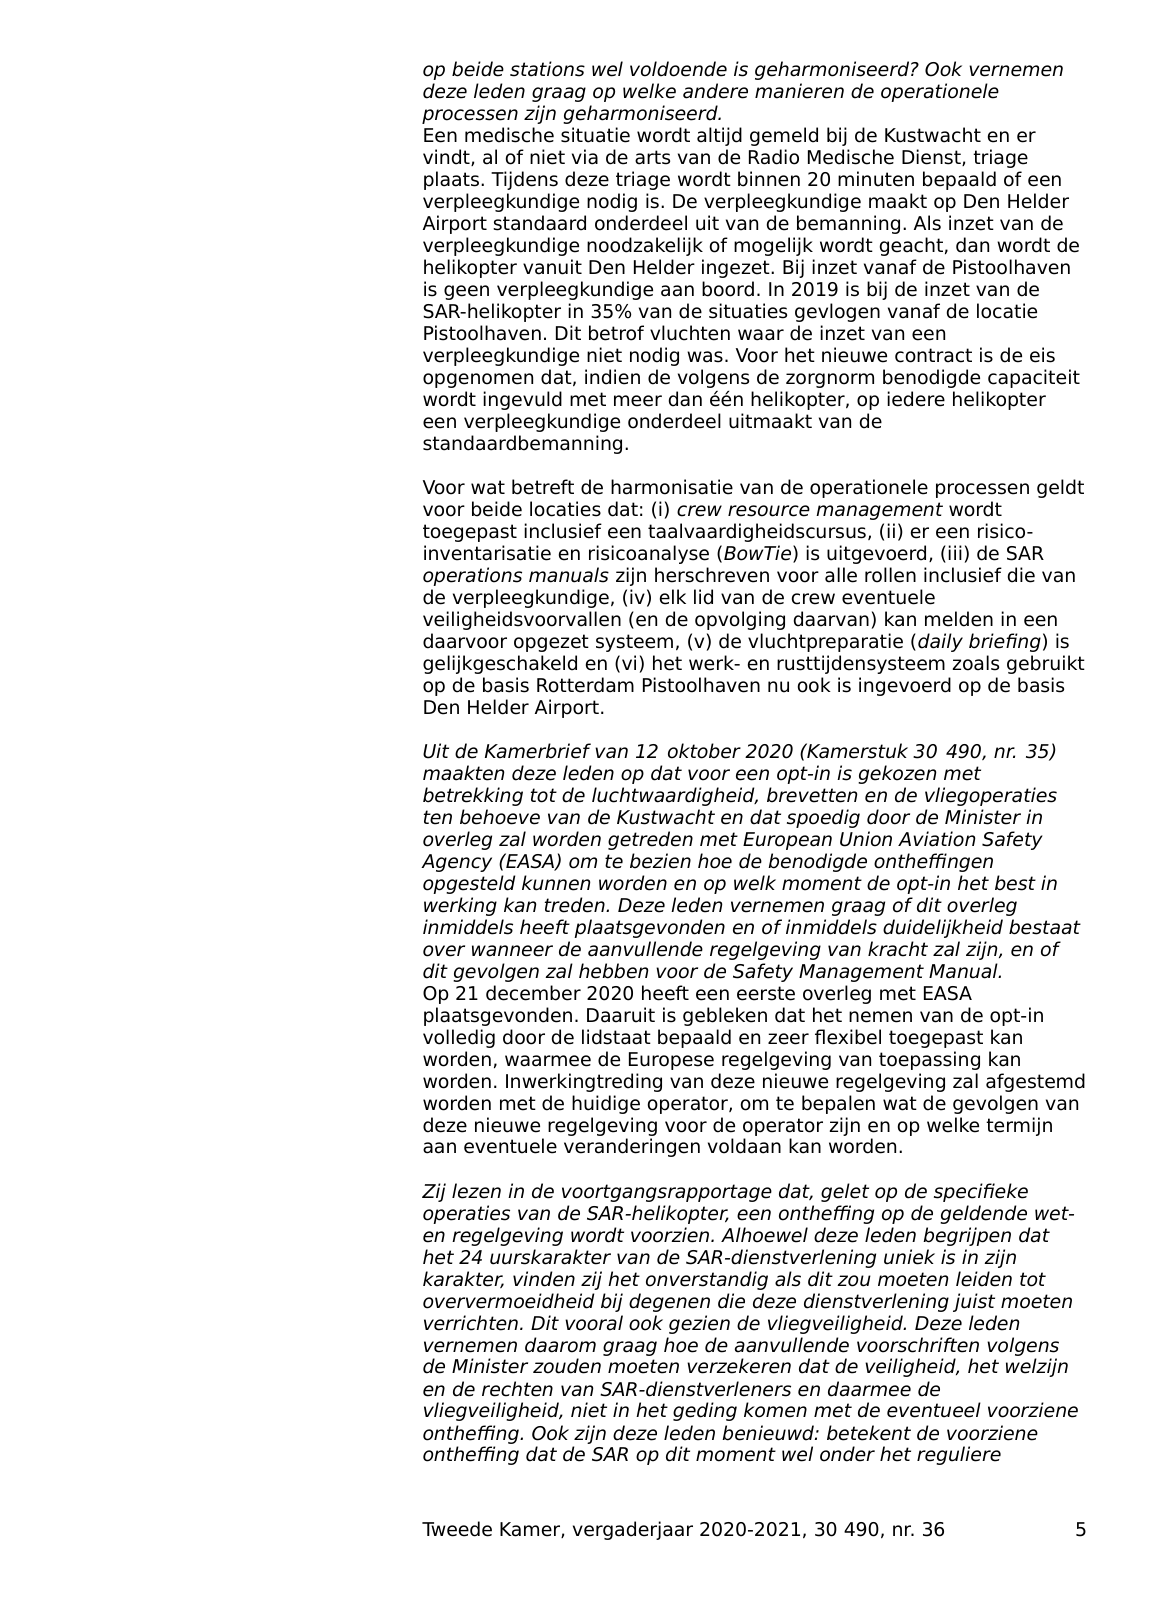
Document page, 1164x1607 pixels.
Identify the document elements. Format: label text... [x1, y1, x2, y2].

text Op 21 december 2020 heeft een eerste overleg met EASA plaatsgevonden. Daaruit is gebleken dat het nemen van de opt-in volledig door de lidstaat bepaald en zeer flexibel toegepast kan worden, waarmee de Europese regelgeving van toepassing kan worden. Inwerkingtreding van deze nieuwe regelgeving zal afgestemd worden met de huidige operator, om te bepalen wat de gevolgen van deze nieuwe regelgeving voor de operator zijn en op welke termijn aan eventuele veranderingen voldaan kan worden. [422, 983, 1087, 1158]
text op beide stations wel voldoende is geharmoniseerd? Ook vernemen deze leden graag op welke andere manieren de operationele processen zijn geharmoniseerd. [422, 59, 1087, 125]
text Uit de Kamerbrief van 12 oktober 2020 (Kamerstuk 30 490, nr. 35) maakten deze leden op dat voor een opt-in is gekozen met betrekking tot de luchtwaardigheid, brevetten en de vliegoperaties ten behoeve van de Kustwacht en dat spoedig door de Minister in overleg zal worden getreden met European Union Aviation Safety Agency (EASA) om te bezien hoe de benodigde ontheffingen opgesteld kunnen worden en op welk moment de opt-in het best in werking kan treden. Deze leden vernemen graag of dit overleg inmiddels heeft plaatsgevonden en of inmiddels duidelijkheid bestaat over wanneer de aanvullende regelgeving van kracht zal zijn, en of dit gevolgen zal hebben voor de Safety Management Manual. [422, 741, 1087, 983]
text Een medische situatie wordt altijd gemeld bij de Kustwacht en er vindt, al of niet via de arts van de Radio Medische Dienst, triage plaats. Tijdens deze triage wordt binnen 20 minuten bepaald of een verpleegkundige nodig is. De verpleegkundige maakt op Den Helder Airport standaard onderdeel uit van de bemanning. Als inzet van de verpleegkundige noodzakelijk of mogelijk wordt geacht, dan wordt de helikopter vanuit Den Helder ingezet. Bij inzet vanaf de Pistoolhaven is geen verpleegkundige aan boord. In 2019 is bij de inzet van de SAR-helikopter in 35% van de situaties gevlogen vanaf de locatie Pistoolhaven. Dit betrof vluchten waar de inzet van een verpleegkundige niet nodig was. Voor het nieuwe contract is de eis opgenomen dat, indien de volgens de zorgnorm benodigde capaciteit wordt ingevuld met meer dan één helikopter, op iedere helikopter een verpleegkundige onderdeel uitmaakt van de standaardbemanning. [422, 125, 1087, 455]
text Voor wat betreft de harmonisatie van de operationele processen geldt voor beide locaties dat: (i) crew resource management wordt toegepast inclusief een taalvaardigheidscursus, (ii) er een risico-inventarisatie en risicoanalyse (BowTie) is uitgevoerd, (iii) de SAR operations manuals zijn herschreven voor alle rollen inclusief die van de verpleegkundige, (iv) elk lid van de crew eventuele veiligheidsvoorvallen (en de opvolging daarvan) kan melden in een daarvoor opgezet systeem, (v) de vluchtpreparatie (daily briefing) is gelijkgeschakeld en (vi) het werk- en rusttijdensysteem zoals gebruikt op de basis Rotterdam Pistoolhaven nu ook is ingevoerd op de basis Den Helder Airport. [422, 477, 1087, 719]
text Zij lezen in de voortgangsrapportage dat, gelet op de specifieke operaties van de SAR-helikopter, een ontheffing op de geldende wet- en regelgeving wordt voorzien. Alhoewel deze leden begrijpen dat het 24 uurskarakter van de SAR-dienstverlening uniek is in zijn karakter, vinden zij het onverstandig als dit zou moeten leiden tot oververmoeidheid bij degenen die deze dienstverlening juist moeten verrichten. Dit vooral ook gezien de vliegveiligheid. Deze leden vernemen daarom graag hoe de aanvullende voorschriften volgens de Minister zouden moeten verzekeren dat de veiligheid, het welzijn en de rechten van SAR-dienstverleners en daarmee de vliegveiligheid, niet in het geding komen met de eventueel voorziene ontheffing. Ook zijn deze leden benieuwd: betekent de voorziene ontheffing dat de SAR op dit moment wel onder het reguliere [422, 1181, 1087, 1466]
